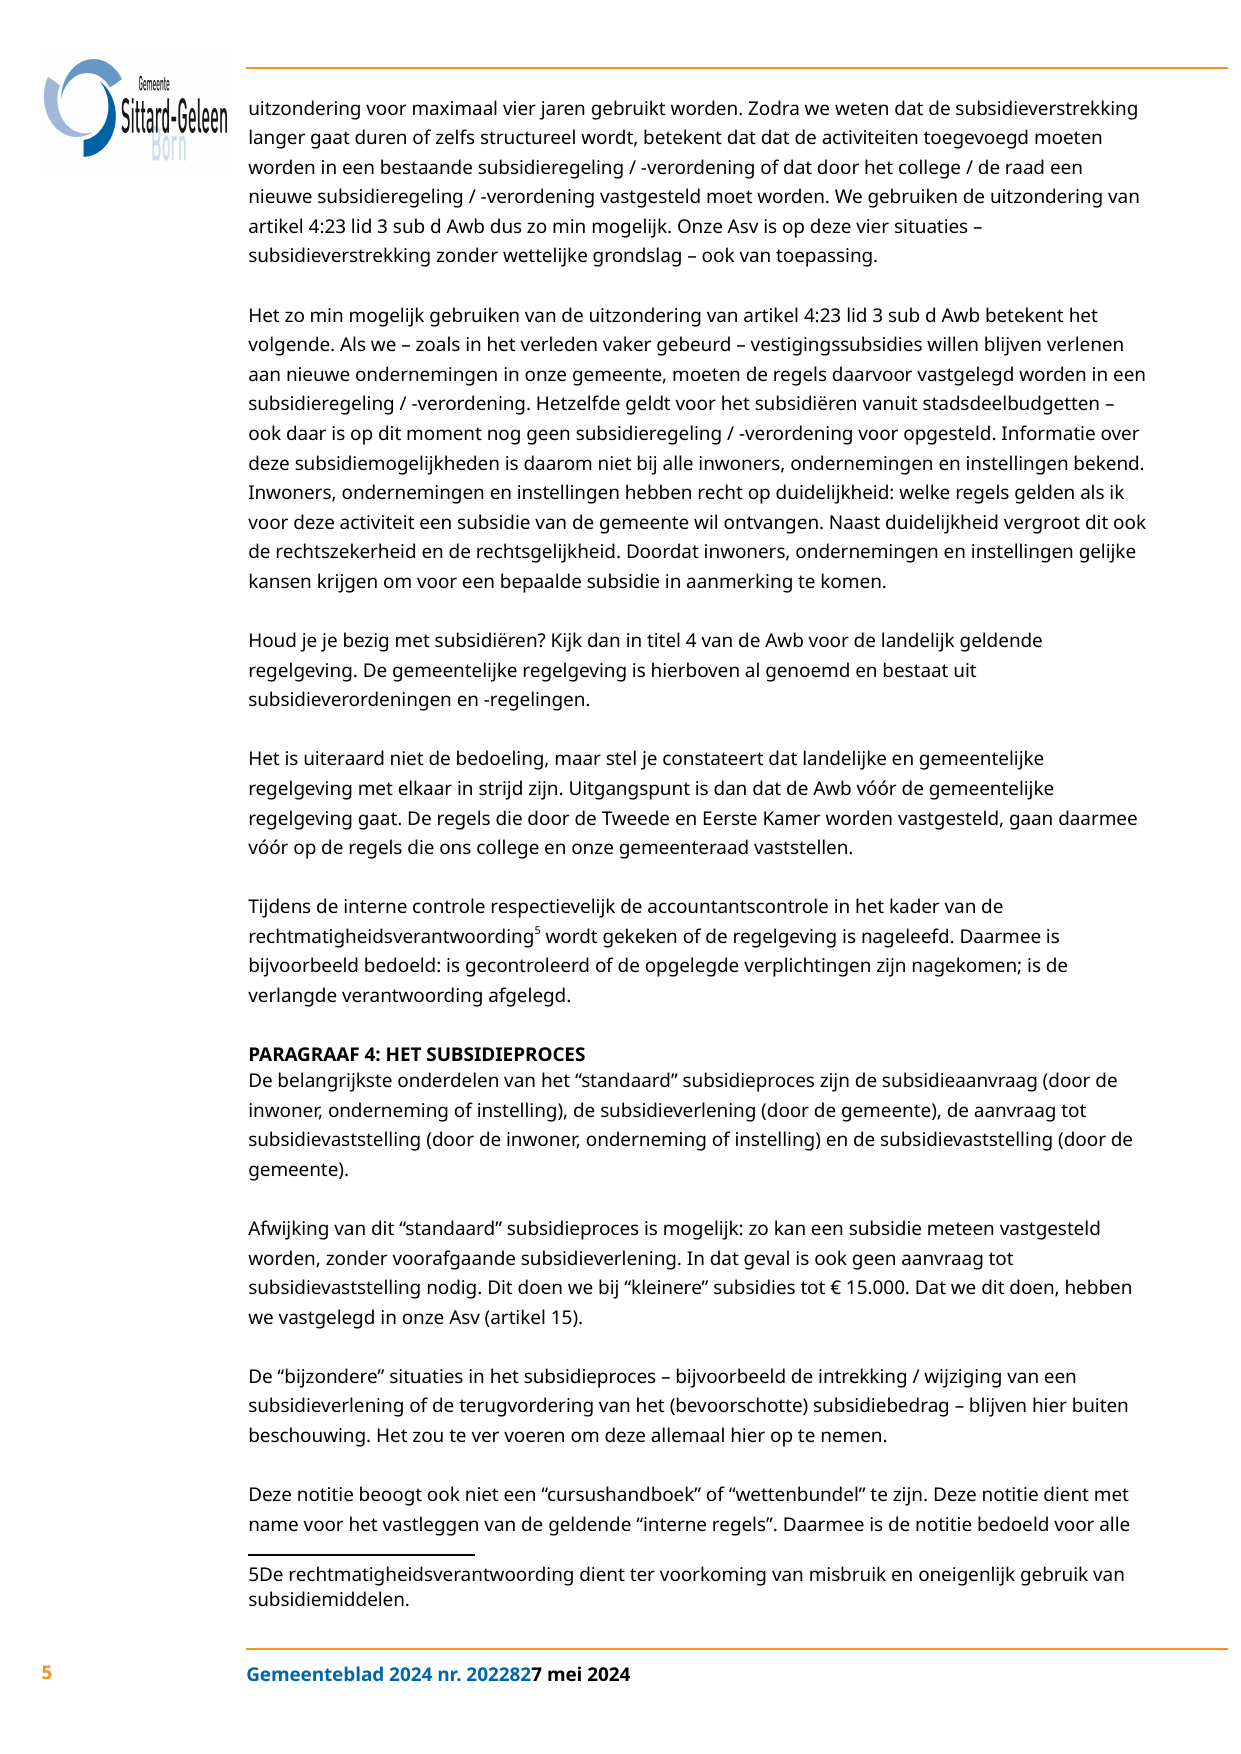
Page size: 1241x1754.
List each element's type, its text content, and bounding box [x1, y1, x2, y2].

picture [41, 47, 231, 172]
text PARAGRAAF 4: HET SUBSIDIEPROCES [248, 1041, 1152, 1067]
text Het is uiteraard niet de bedoeling, maar stel je constateert dat landelijke en gemeentelijke regelgeving met elkaar in strijd zijn. Uitgangspunt is dan dat de Awb vóór de gemeentelijke regelgeving gaat. De regels die door de Tweede en Eerste Kamer worden vastgesteld, gaan daarmee vóór op de regels die ons college en onze gemeenteraad vaststellen. [248, 746, 1152, 860]
text Houd je je bezig met subsidiëren? Kijk dan in titel 4 van de Awb voor de landelijk geldende regelgeving. De gemeentelijke regelgeving is hierboven al genoemd en bestaat uit subsidieverordeningen en -regelingen. [248, 627, 1152, 712]
text De “bijzondere” situaties in het subsidieproces – bijvoorbeeld de intrekking / wijziging van een subsidieverlening of de terugvordering van het (bevoorschotte) subsidiebedrag – blijven hier buiten beschouwing. Het zou te ver voeren om deze allemaal hier op te nemen. [248, 1363, 1152, 1448]
text Afwijking van dit “standaard” subsidieproces is mogelijk: zo kan een subsidie meteen vastgesteld worden, zonder voorafgaande subsidieverlening. In dat geval is ook geen aanvraag tot subsidievaststelling nodig. Dit doen we bij “kleinere” subsidies tot € 15.000. Dat we dit doen, hebben we vastgelegd in onze Asv (artikel 15). [248, 1215, 1152, 1329]
text De belangrijkste onderdelen van het “standaard” subsidieproces zijn de subsidieaanvraag (door de inwoner, onderneming of instelling), de subsidieverlening (door de gemeente), de aanvraag tot subsidievaststelling (door de inwoner, onderneming of instelling) en de subsidievaststelling (door de gemeente). [248, 1067, 1152, 1182]
text Het zo min mogelijk gebruiken van de uitzondering van artikel 4:23 lid 3 sub d Awb betekent het volgende. Als we – zoals in het verleden vaker gebeurd – vestigingssubsidies willen blijven verlenen aan nieuwe ondernemingen in onze gemeente, moeten de regels daarvoor vastgelegd worden in een subsidieregeling / -verordening. Hetzelfde geldt voor het subsidiëren vanuit stadsdeelbudgetten – ook daar is op dit moment nog geen subsidieregeling / -verordening voor opgesteld. Informatie over deze subsidiemogelijkheden is daarom niet bij alle inwoners, ondernemingen en instellingen bekend. Inwoners, ondernemingen en instellingen hebben recht op duidelijkheid: welke regels gelden als ik voor deze activiteit een subsidie van de gemeente wil ontvangen. Naast duidelijkheid vergroot dit ook de rechtszekerheid en de rechtsgelijkheid. Doordat inwoners, ondernemingen en instellingen gelijke kansen krijgen om voor een bepaalde subsidie in aanmerking te komen. [248, 302, 1152, 594]
text uitzondering voor maximaal vier jaren gebruikt worden. Zodra we weten dat de subsidieverstrekking langer gaat duren of zelfs structureel wordt, betekent dat dat de activiteiten toegevoegd moeten worden in een bestaande subsidieregeling / -verordening of dat door het college / de raad een nieuwe subsidieregeling / -verordening vastgesteld moet worden. We gebruiken de uitzondering van artikel 4:23 lid 3 sub d Awb dus zo min mogelijk. Onze Asv is op deze vier situaties – subsidieverstrekking zonder wettelijke grondslag – ook van toepassing. [248, 95, 1152, 268]
text Deze notitie beoogt ook niet een “cursushandboek” of “wettenbundel” te zijn. Deze notitie dient met name voor het vastleggen van de geldende “interne regels”. Daarmee is de notitie bedoeld voor alle [248, 1481, 1152, 1537]
text De rechtmatigheidsverantwoording dient ter voorkoming van misbruik en oneigenlijk gebruik van subsidiemiddelen. [248, 1561, 1152, 1612]
text Tijdens de interne controle respectievelijk de accountantscontrole in het kader van de rechtmatigheidsverantwoording wordt gekeken of de regelgeving is nageleefd. Daarmee is bijvoorbeeld bedoeld: is gecontroleerd of de opgelegde verplichtingen zijn nagekomen; is de verlangde verantwoording afgelegd. [248, 893, 1152, 1008]
